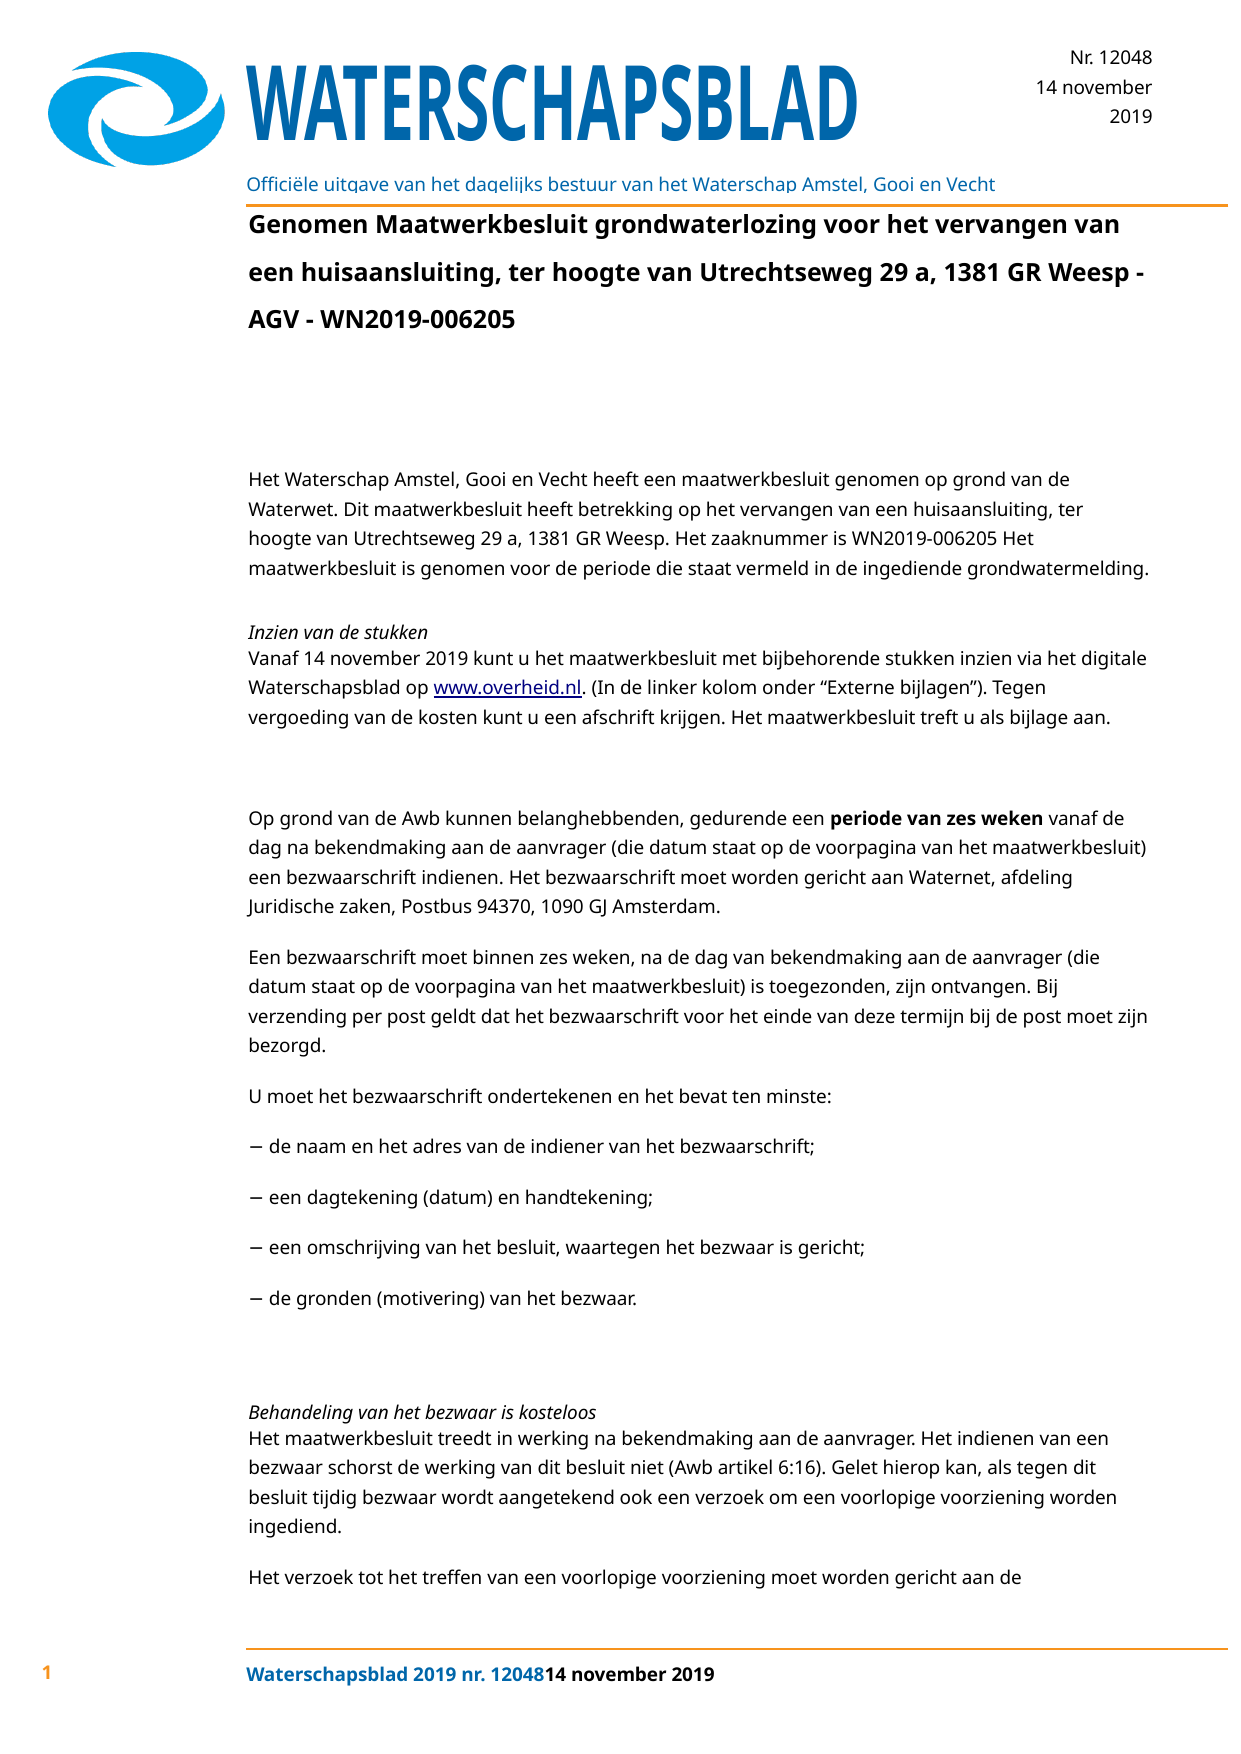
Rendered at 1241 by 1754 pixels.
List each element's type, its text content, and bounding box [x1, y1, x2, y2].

text Het Waterschap Amstel, Gooi en Vecht heeft een maatwerkbesluit genomen op grond van de Waterwet. Dit maatwerkbesluit heeft betrekking op het vervangen van een huisaansluiting, ter hoogte van Utrechtseweg 29 a, 1381 GR Weesp. Het zaaknummer is WN2019-006205 Het maatwerkbesluit is genomen voor de periode die staat vermeld in de ingediende grondwatermelding. [248, 466, 1152, 581]
text Het verzoek tot het treffen van een voorlopige voorziening moet worden gericht aan de [248, 1564, 1152, 1590]
picture [41, 47, 231, 172]
text Een bezwaarschrift moet binnen zes weken, na de dag van bekendmaking aan de aanvrager (die datum staat op de voorpagina van het maatwerkbesluit) is toegezonden, zijn ontvangen. Bij verzending per post geldt dat het bezwaarschrift voor het einde van deze termijn bij de post moet zijn bezorgd. [248, 944, 1152, 1058]
text − de gronden (motivering) van het bezwaar. [248, 1285, 1152, 1311]
text U moet het bezwaarschrift ondertekenen en het bevat ten minste: [248, 1083, 1152, 1109]
text − de naam en het adres van de indiener van het bezwaarschrift; [248, 1133, 1152, 1159]
text Vanaf 14 november 2019 kunt u het maatwerkbesluit met bijbehorende stukken inzien via het digitale Waterschapsblad op www.overheid.nl. (In de linker kolom onder “Externe bijlagen”). Tegen vergoeding van de kosten kunt u een afschrift krijgen. Het maatwerkbesluit treft u als bijlage aan. [248, 645, 1152, 730]
text Het maatwerkbesluit treedt in werking na bekendmaking aan de aanvrager. Het indienen van een bezwaar schorst de werking van dit besluit niet (Awb artikel 6:16). Gelet hierop kan, als tegen dit besluit tijdig bezwaar wordt aangetekend ook een verzoek om een voorlopige voorziening worden ingediend. [248, 1425, 1152, 1539]
text Behandeling van het bezwaar is kosteloos [248, 1399, 1152, 1425]
text Inzien van de stukken [248, 619, 1152, 645]
text − een omschrijving van het besluit, waartegen het bezwaar is gericht; [248, 1234, 1152, 1260]
text Op grond van de Awb kunnen belanghebbenden, gedurende een periode van zes weken vanaf de dag na bekendmaking aan de aanvrager (die datum staat op de voorpagina van het maatwerkbesluit) een bezwaarschrift indienen. Het bezwaarschrift moet worden gericht aan Waternet, afdeling Juridische zaken, Postbus 94370, 1090 GJ Amsterdam. [248, 805, 1152, 919]
text Genomen Maatwerkbesluit grondwaterlozing voor het vervangen van een huisaansluiting, ter hoogte van Utrechtseweg 29 a, 1381 GR Weesp - AGV - WN2019-006205 [248, 207, 1152, 336]
text − een dagtekening (datum) en handtekening; [248, 1184, 1152, 1210]
